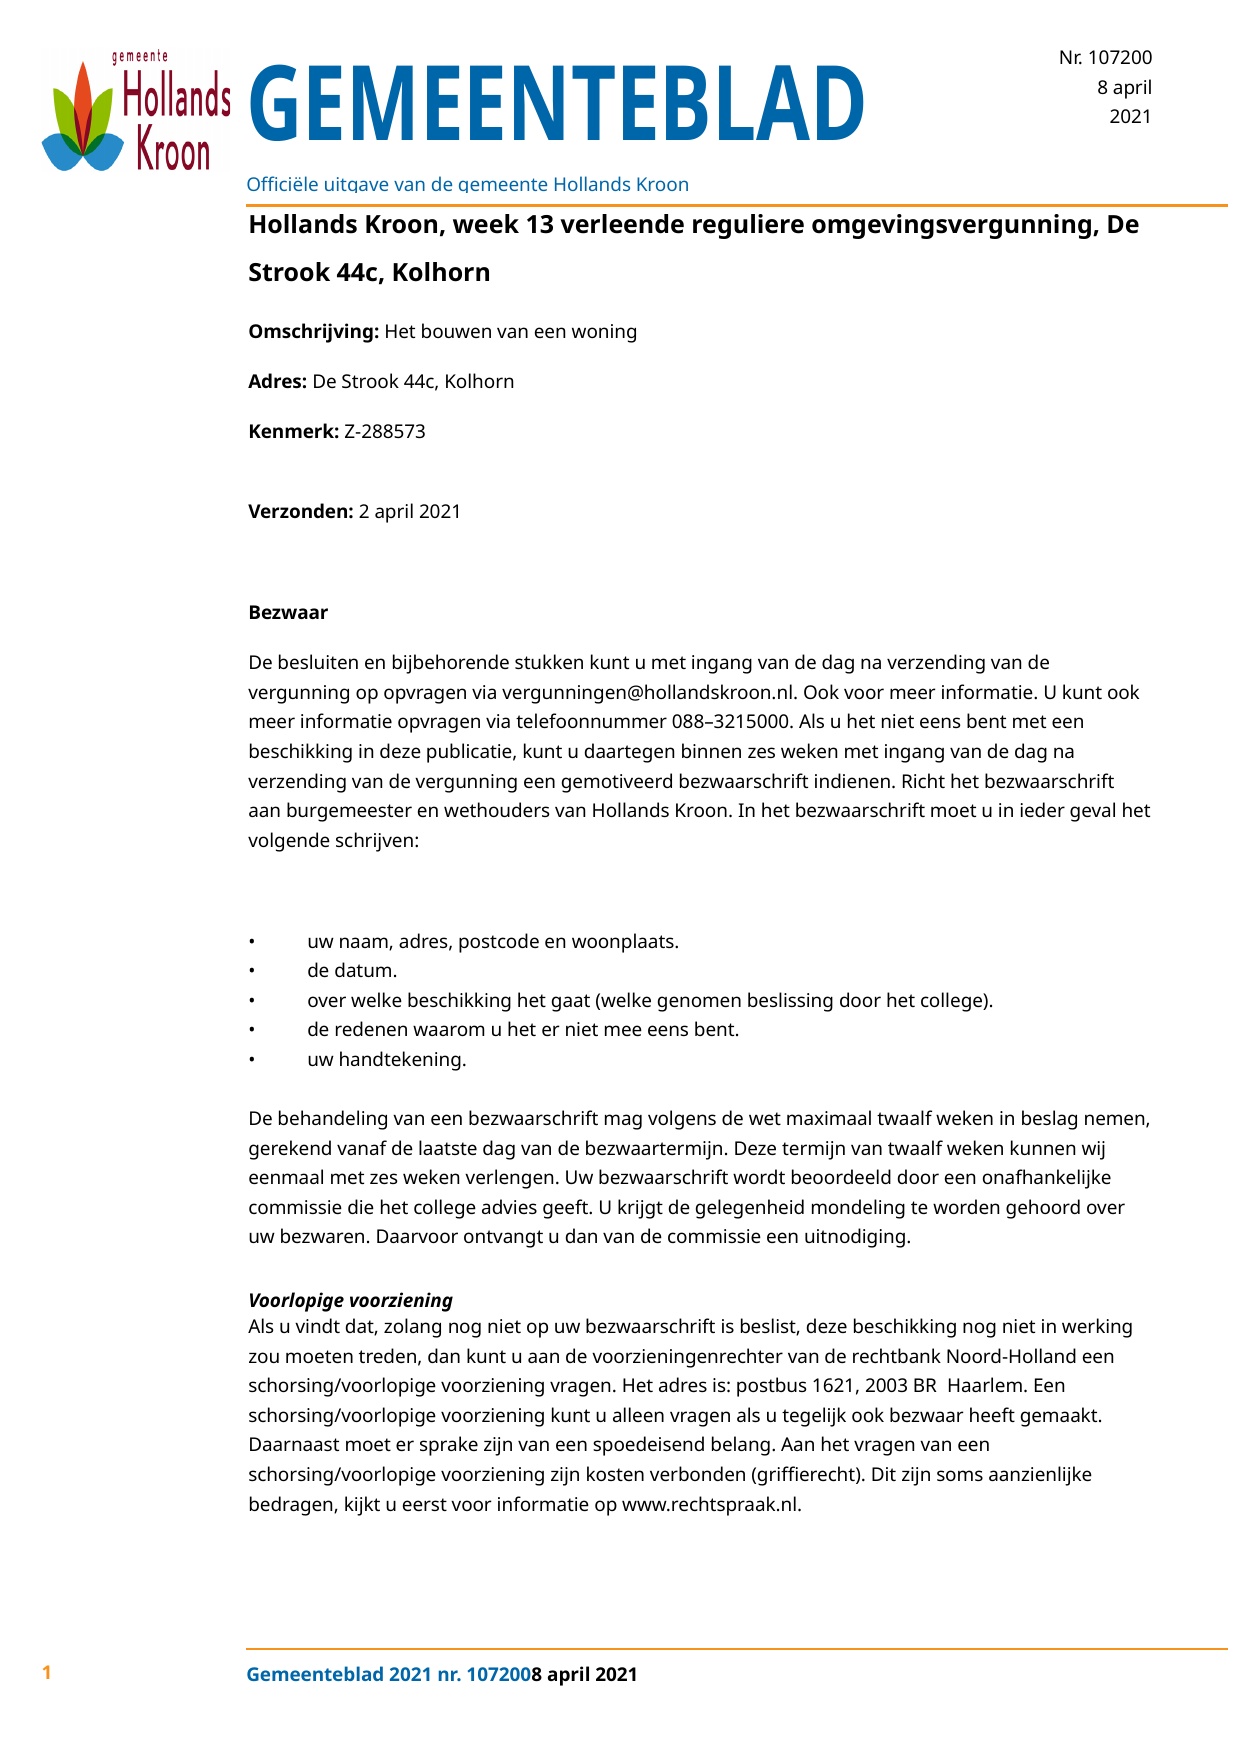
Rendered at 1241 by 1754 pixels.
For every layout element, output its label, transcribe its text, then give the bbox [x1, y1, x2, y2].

list uw naam, adres, postcode en woonplaats. [248, 928, 1152, 953]
text Voorlopige voorziening [248, 1288, 1152, 1313]
text Hollands Kroon, week 13 verleende reguliere omgevingsvergunning, De Strook 44c, Kolhorn [248, 207, 1152, 288]
text Verzonden: 2 april 2021 [248, 498, 1152, 524]
table_header [248, 469, 700, 495]
picture [41, 47, 231, 172]
table_header [700, 469, 1152, 495]
text De besluiten en bijbehorende stukken kunt u met ingang van de dag na verzending van de vergunning op opvragen via vergunningen@hollandskroon.nl. Ook voor meer informatie. U kunt ook meer informatie opvragen via telefoonnummer 088–3215000. Als u het niet eens bent met een beschikking in deze publicatie, kunt u daartegen binnen zes weken met ingang van de dag na verzending van de vergunning een gemotiveerd bezwaarschrift indienen. Richt het bezwaarschrift aan burgemeester en wethouders van Hollands Kroon. In het bezwaarschrift moet u in ieder geval het volgende schrijven: [248, 649, 1152, 853]
text Bezwaar [248, 599, 1152, 625]
text Omschrijving: Het bouwen van een woning [248, 318, 1152, 344]
list over welke beschikking het gaat (welke genomen beslissing door het college). [248, 987, 1152, 1013]
text Adres: De Strook 44c, Kolhorn [248, 368, 1152, 394]
list de redenen waarom u het er niet mee eens bent. [248, 1017, 1152, 1042]
text Kenmerk: Z-288573 [248, 419, 1152, 444]
list uw handtekening. [248, 1046, 1152, 1072]
text De behandeling van een bezwaarschrift mag volgens de wet maximaal twaalf weken in beslag nemen, gerekend vanaf de laatste dag van de bezwaartermijn. Deze termijn van twaalf weken kunnen wij eenmaal met zes weken verlengen. Uw bezwaarschrift wordt beoordeeld door een onafhankelijke commissie die het college advies geeft. U krijgt de gelegenheid mondeling te worden gehoord over uw bezwaren. Daarvoor ontvangt u dan van de commissie een uitnodiging. [248, 1105, 1152, 1249]
text Als u vindt dat, zolang nog niet op uw bezwaarschrift is beslist, deze beschikking nog niet in werking zou moeten treden, dan kunt u aan de voorzieningenrechter van de rechtbank Noord-Holland een schorsing/voorlopige voorziening vragen. Het adres is: postbus 1621, 2003 BR Haarlem. Een schorsing/voorlopige voorziening kunt u alleen vragen als u tegelijk ook bezwaar heeft gemaakt. Daarnaast moet er sprake zijn van een spoedeisend belang. Aan het vragen van een schorsing/voorlopige voorziening zijn kosten verbonden (griffierecht). Dit zijn soms aanzienlijke bedragen, kijkt u eerst voor informatie op www.rechtspraak.nl. [248, 1313, 1152, 1517]
list de datum. [248, 957, 1152, 983]
